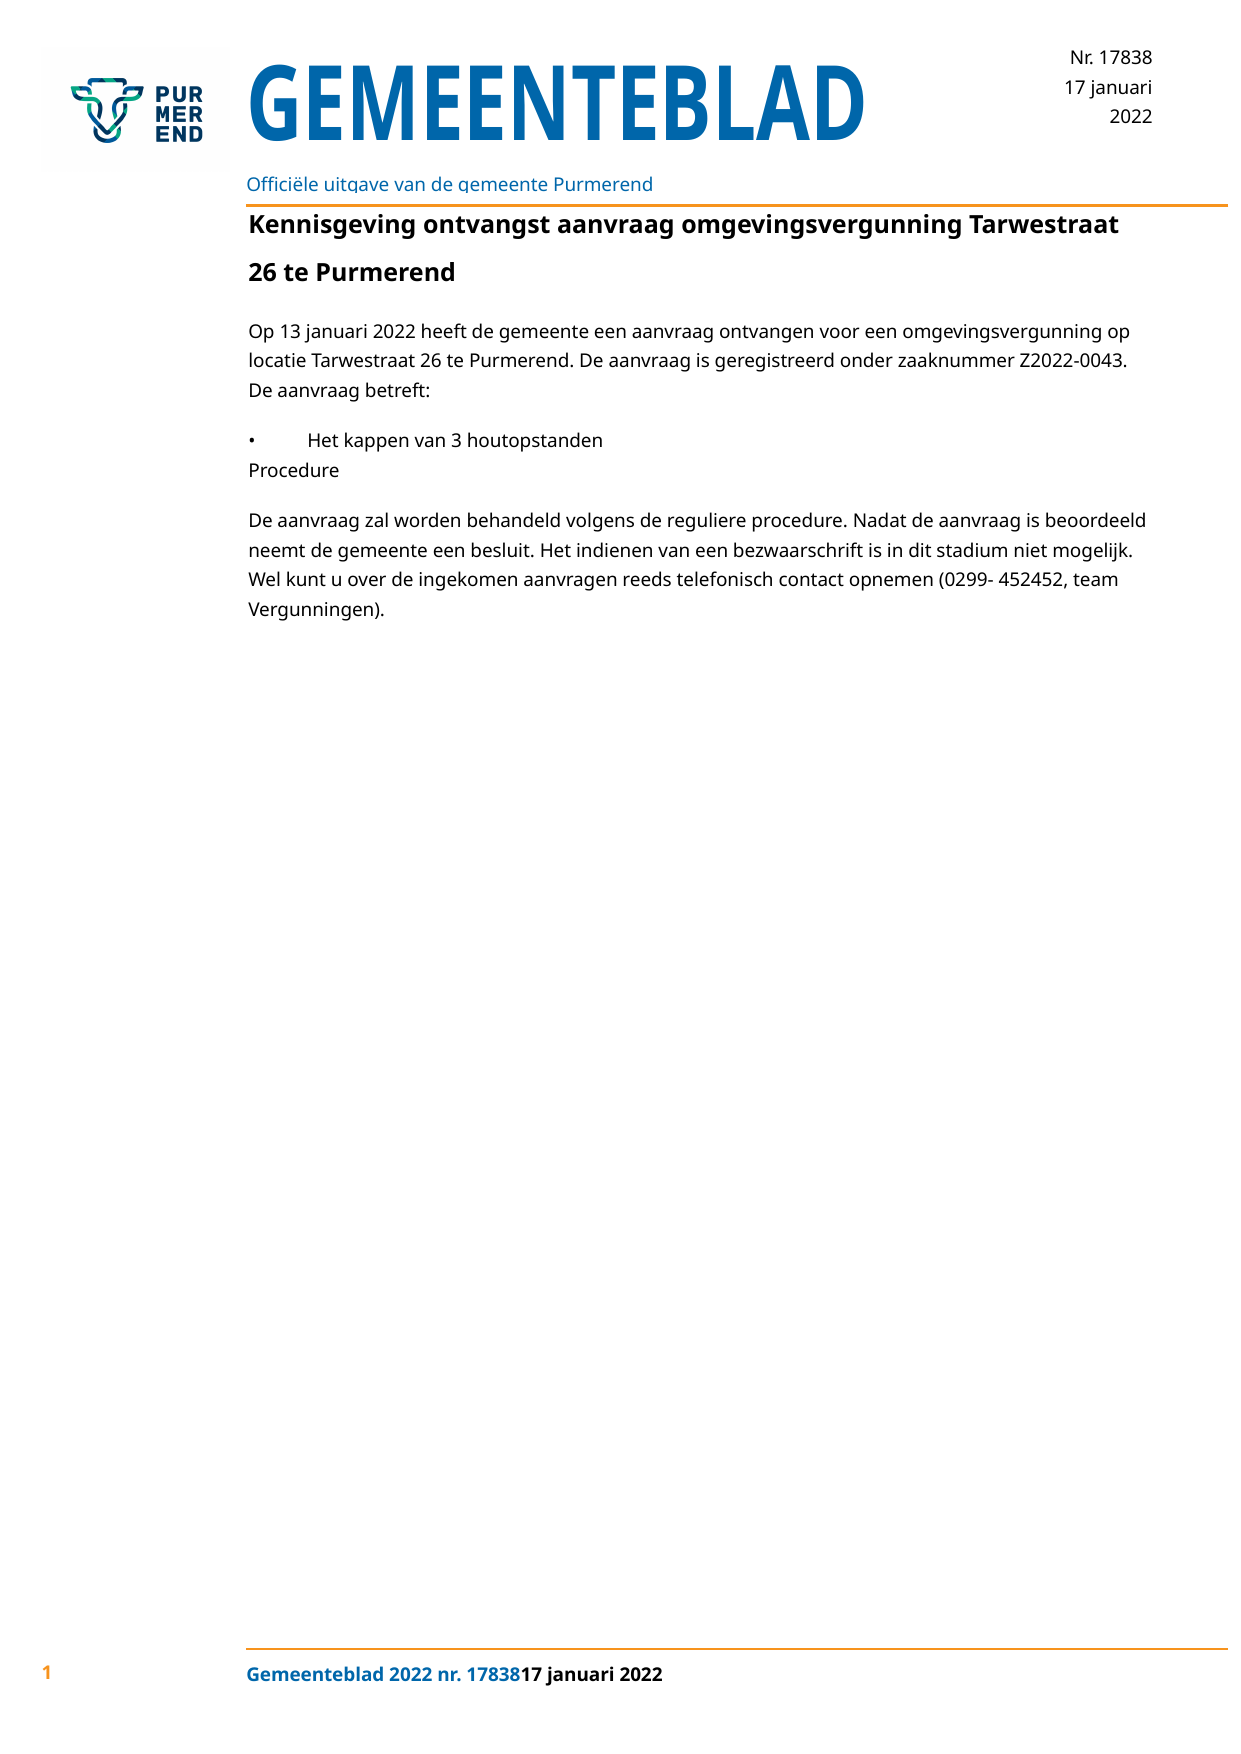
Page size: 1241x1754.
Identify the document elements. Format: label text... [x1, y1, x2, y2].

list Het kappen van 3 houtopstanden [248, 427, 1152, 453]
text Op 13 januari 2022 heeft de gemeente een aanvraag ontvangen voor een omgevingsvergunning op locatie Tarwestraat 26 te Purmerend. De aanvraag is geregistreerd onder zaaknummer Z2022-0043. De aanvraag betreft: [248, 318, 1152, 403]
picture [41, 47, 231, 172]
text Kennisgeving ontvangst aanvraag omgevingsvergunning Tarwestraat 26 te Purmerend [248, 207, 1152, 288]
text De aanvraag zal worden behandeld volgens de reguliere procedure. Nadat de aanvraag is beoordeeld neemt de gemeente een besluit. Het indienen van een bezwaarschrift is in dit stadium niet mogelijk. Wel kunt u over de ingekomen aanvragen reeds telefonisch contact opnemen (0299- 452452, team Vergunningen). [248, 507, 1152, 622]
text Procedure [248, 457, 1152, 483]
